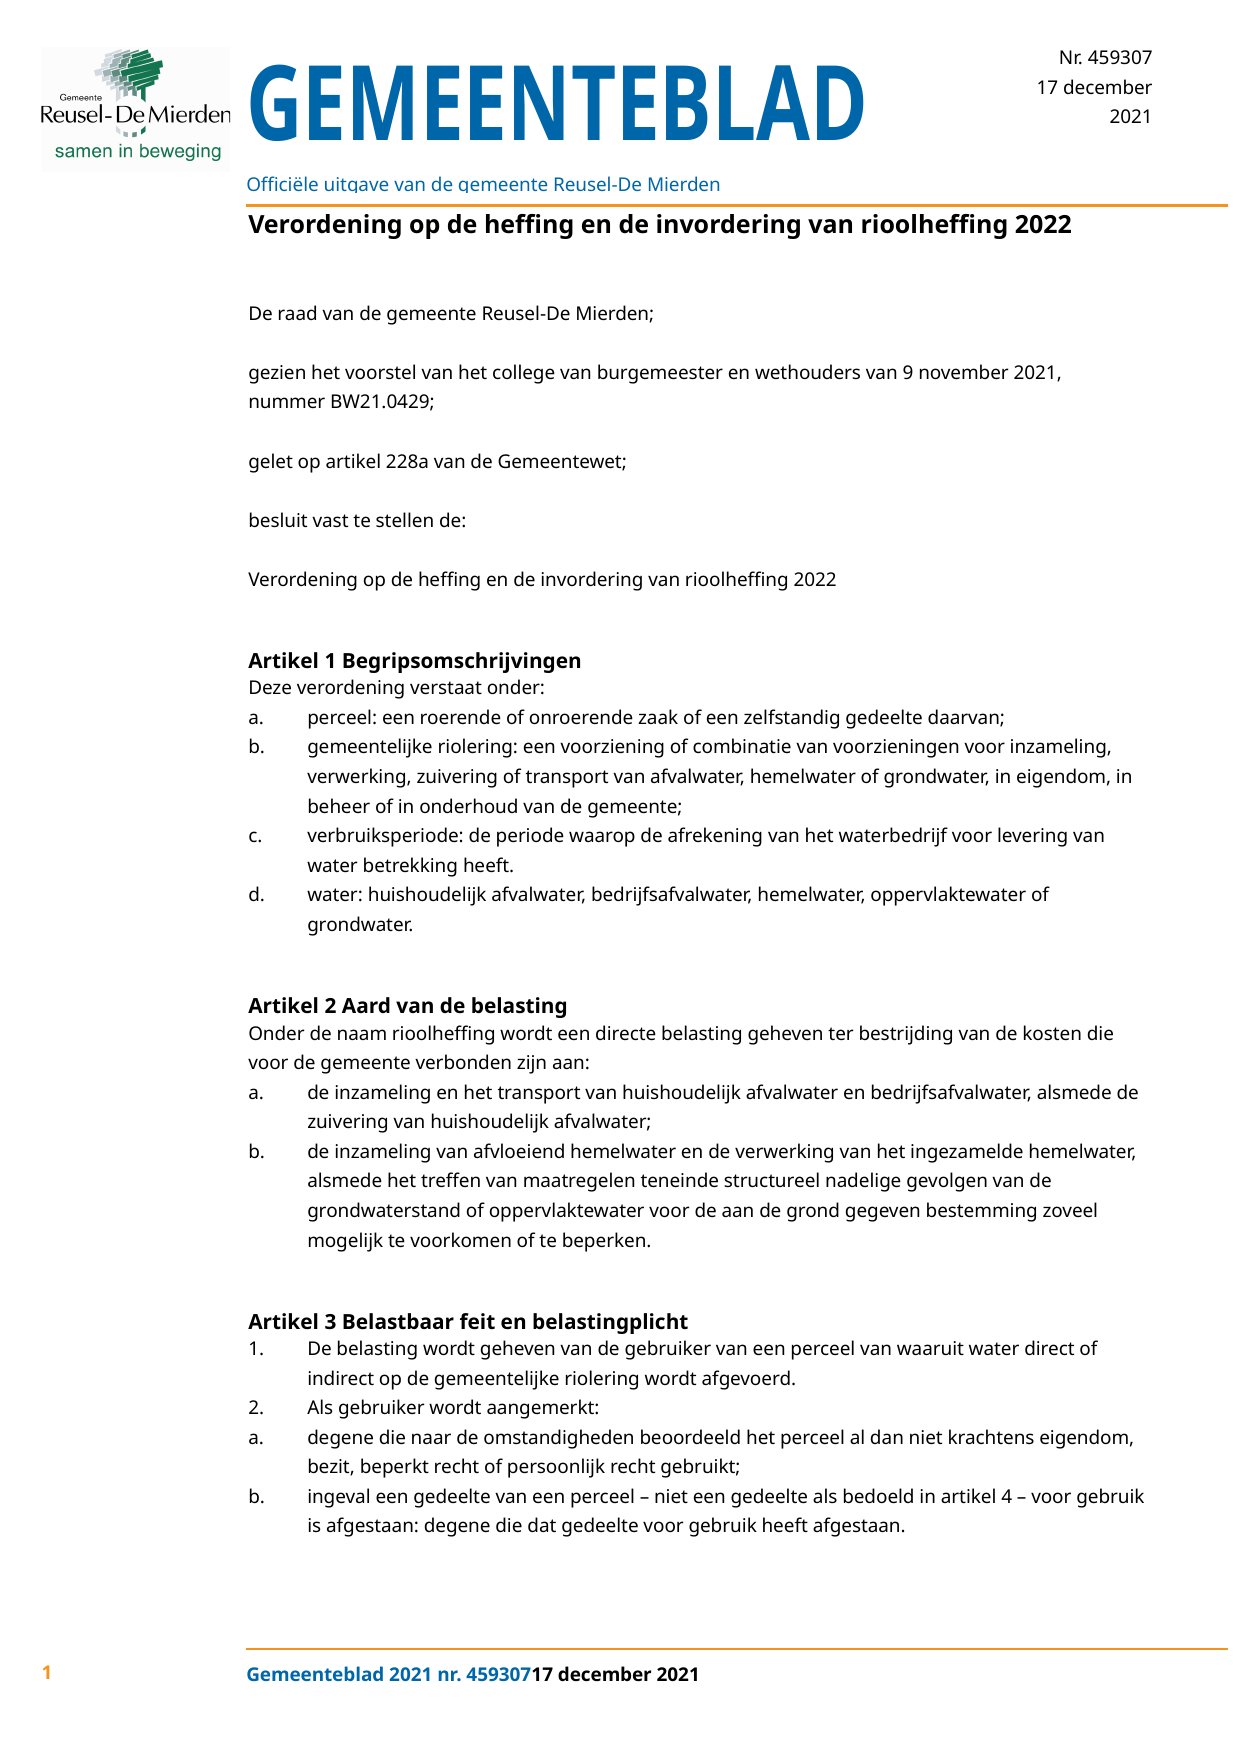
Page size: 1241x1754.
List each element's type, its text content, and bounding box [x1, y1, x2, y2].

text gelet op artikel 228a van de Gemeentewet; [248, 448, 1152, 473]
text nummer BW21.0429; [248, 389, 1152, 414]
text Artikel 3 Belastbaar feit en belastingplicht [248, 1307, 1152, 1335]
text Deze verordening verstaat onder: [248, 674, 1152, 700]
list water: huishoudelijk afvalwater, bedrijfsafvalwater, hemelwater, oppervlaktewater of grondwater. [248, 882, 1152, 937]
list verbruiksperiode: de periode waarop de afrekening van het waterbedrijf voor levering van water betrekking heeft. [248, 822, 1152, 878]
list De belasting wordt geheven van de gebruiker van een perceel van waaruit water direct of indirect op de gemeentelijke riolering wordt afgevoerd. [248, 1335, 1152, 1391]
list perceel: een roerende of onroerende zaak of een zelfstandig gedeelte daarvan; [248, 704, 1152, 730]
list Als gebruiker wordt aangemerkt: [248, 1394, 1152, 1420]
text Verordening op de heffing en de invordering van rioolheffing 2022 [248, 207, 1152, 241]
text besluit vast te stellen de: [248, 507, 1152, 533]
list gemeentelijke riolering: een voorziening of combinatie van voorzieningen voor inzameling, verwerking, zuivering of transport van afvalwater, hemelwater of grondwater, in eigendom, in beheer of in onderhoud van de gemeente; [248, 734, 1152, 819]
text gezien het voorstel van het college van burgemeester en wethouders van 9 november 2021, [248, 359, 1152, 385]
text Verordening op de heffing en de invordering van rioolheffing 2022 [248, 566, 1152, 592]
list ingeval een gedeelte van een perceel – niet een gedeelte als bedoeld in artikel 4 – voor gebruik is afgestaan: degene die dat gedeelte voor gebruik heeft afgestaan. [248, 1483, 1152, 1538]
text Onder de naam rioolheffing wordt een directe belasting geheven ter bestrijding van de kosten die voor de gemeente verbonden zijn aan: [248, 1020, 1152, 1075]
text Artikel 1 Begripsomschrijvingen [248, 646, 1152, 674]
text Artikel 2 Aard van de belasting [248, 991, 1152, 1020]
list de inzameling van afvloeiend hemelwater en de verwerking van het ingezamelde hemelwater, alsmede het treffen van maatregelen teneinde structureel nadelige gevolgen van de grondwaterstand of oppervlaktewater voor de aan de grond gegeven bestemming zoveel mogelijk te voorkomen of te beperken. [248, 1138, 1152, 1252]
list degene die naar de omstandigheden beoordeeld het perceel al dan niet krachtens eigendom, bezit, beperkt recht of persoonlijk recht gebruikt; [248, 1424, 1152, 1479]
picture [41, 47, 231, 172]
text De raad van de gemeente Reusel-De Mierden; [248, 300, 1152, 326]
list de inzameling en het transport van huishoudelijk afvalwater en bedrijfsafvalwater, alsmede de zuivering van huishoudelijk afvalwater; [248, 1079, 1152, 1134]
